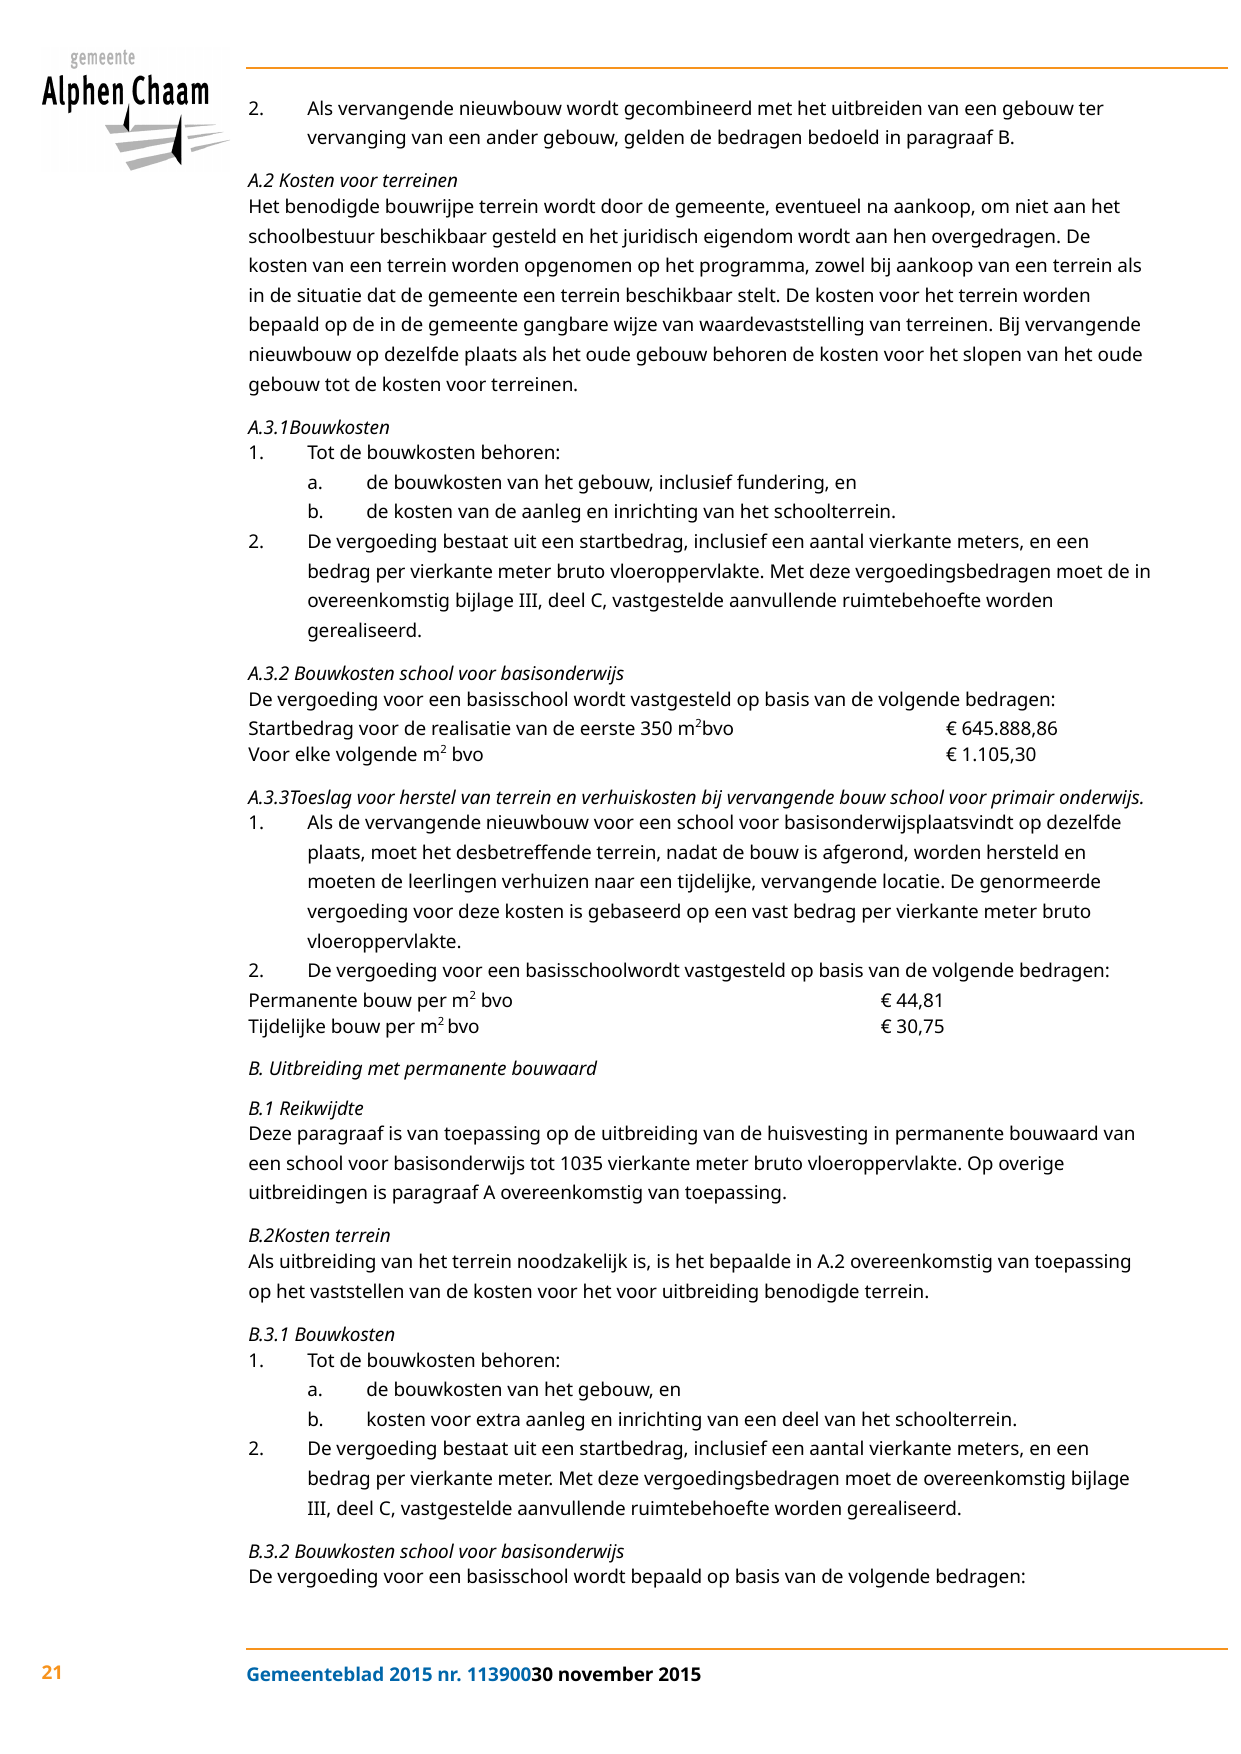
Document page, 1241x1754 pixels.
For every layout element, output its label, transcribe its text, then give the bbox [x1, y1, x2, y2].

list Tot de bouwkosten behoren: [248, 1347, 1152, 1373]
list de bouwkosten van het gebouw, en [307, 1376, 1152, 1402]
list Tot de bouwkosten behoren: [248, 439, 1152, 465]
table_header Startbedrag voor de realisatie van de eerste 350 m2bvo [248, 716, 946, 741]
text A.3.2 Bouwkosten school voor basisonderwijs [248, 660, 1152, 686]
text Het benodigde bouwrijpe terrein wordt door de gemeente, eventueel na aankoop, om niet aan het schoolbestuur beschikbaar gesteld en het juridisch eigendom wordt aan hen overgedragen. De kosten van een terrein worden opgenomen op het programma, zowel bij aankoop van een terrein als in de situatie dat de gemeente een terrein beschikbaar stelt. De kosten voor het terrein worden bepaald op de in de gemeente gangbare wijze van waardevaststelling van terreinen. Bij vervangende nieuwbouw op dezelfde plaats als het oude gebouw behoren de kosten voor het slopen van het oude gebouw tot de kosten voor terreinen. [248, 193, 1152, 396]
table_cell € 1.105,30 [946, 741, 1152, 767]
text Deze paragraaf is van toepassing op de uitbreiding van de huisvesting in permanente bouwaard van een school voor basisonderwijs tot 1035 vierkante meter bruto vloeroppervlakte. Op overige uitbreidingen is paragraaf A overeenkomstig van toepassing. [248, 1120, 1152, 1205]
table_header € 44,81 [881, 987, 1152, 1013]
text De vergoeding voor een basisschool wordt bepaald op basis van de volgende bedragen: [248, 1564, 1152, 1589]
text B. Uitbreiding met permanente bouwaard [248, 1055, 1152, 1081]
text A.2 Kosten voor terreinen [248, 167, 1152, 193]
list de kosten van de aanleg en inrichting van het schoolterrein. [307, 499, 1152, 524]
list De vergoeding bestaat uit een startbedrag, inclusief een aantal vierkante meters, en een bedrag per vierkante meter bruto vloeroppervlakte. Met deze vergoedingsbedragen moet de in overeenkomstig bijlage III, deel C, vastgestelde aanvullende ruimtebehoefte worden gerealiseerd. [248, 528, 1152, 643]
list Als de vervangende nieuwbouw voor een school voor basisonderwijsplaatsvindt op dezelfde plaats, moet het desbetreffende terrein, nadat de bouw is afgerond, worden hersteld en moeten de leerlingen verhuizen naar een tijdelijke, vervangende locatie. De genormeerde vergoeding voor deze kosten is gebaseerd op een vast bedrag per vierkante meter bruto vloeroppervlakte. [248, 809, 1152, 954]
list kosten voor extra aanleg en inrichting van een deel van het schoolterrein. [307, 1406, 1152, 1432]
list de bouwkosten van het gebouw, inclusief fundering, en [307, 469, 1152, 495]
picture [41, 47, 231, 172]
table_cell Tijdelijke bouw per m2 bvo [248, 1013, 881, 1039]
text B.3.2 Bouwkosten school voor basisonderwijs [248, 1538, 1152, 1564]
list De vergoeding voor een basisschoolwordt vastgesteld op basis van de volgende bedragen: [248, 957, 1152, 983]
text A.3.3Toeslag voor herstel van terrein en verhuiskosten bij vervangende bouw school voor primair onderwijs. [248, 784, 1152, 809]
text De vergoeding voor een basisschool wordt vastgesteld op basis van de volgende bedragen: [248, 686, 1152, 712]
text A.3.1Bouwkosten [248, 414, 1152, 439]
text B.1 Reikwijdte [248, 1095, 1152, 1120]
table_header € 645.888,86 [946, 716, 1152, 741]
table_cell € 30,75 [881, 1013, 1152, 1039]
list De vergoeding bestaat uit een startbedrag, inclusief een aantal vierkante meters, en een bedrag per vierkante meter. Met deze vergoedingsbedragen moet de overeenkomstig bijlage III, deel C, vastgestelde aanvullende ruimtebehoefte worden gerealiseerd. [248, 1436, 1152, 1521]
table_header Permanente bouw per m2 bvo [248, 987, 881, 1013]
text B.3.1 Bouwkosten [248, 1321, 1152, 1347]
text Als uitbreiding van het terrein noodzakelijk is, is het bepaalde in A.2 overeenkomstig van toepassing op het vaststellen van de kosten voor het voor uitbreiding benodigde terrein. [248, 1248, 1152, 1304]
text B.2Kosten terrein [248, 1223, 1152, 1248]
table_cell Voor elke volgende m2 bvo [248, 741, 946, 767]
list Als vervangende nieuwbouw wordt gecombineerd met het uitbreiden van een gebouw ter vervanging van een ander gebouw, gelden de bedragen bedoeld in paragraaf B. [248, 95, 1152, 150]
